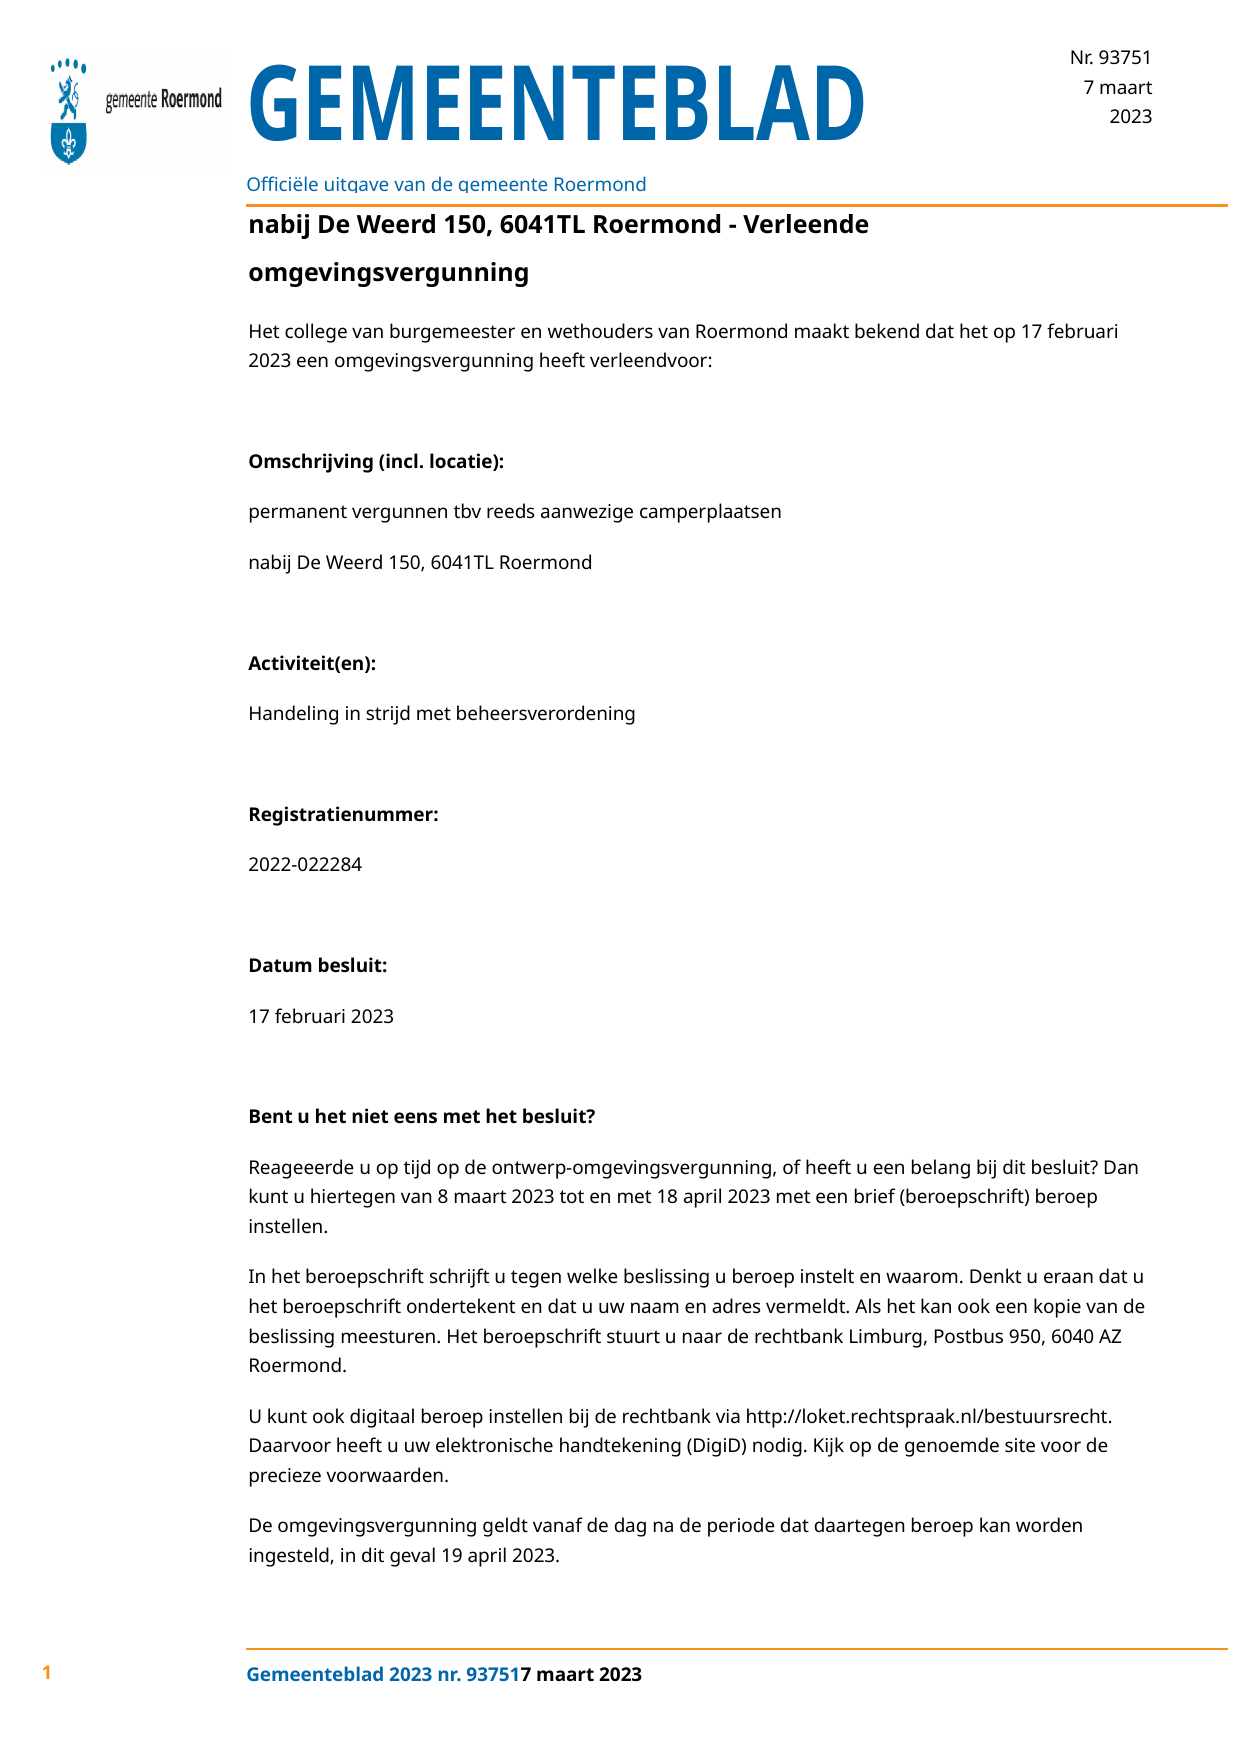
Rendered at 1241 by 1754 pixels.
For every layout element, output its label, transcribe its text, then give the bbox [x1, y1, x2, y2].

text In het beroepschrift schrijft u tegen welke beslissing u beroep instelt en waarom. Denkt u eraan dat u het beroepschrift ondertekent en dat u uw naam en adres vermeldt. Als het kan ook een kopie van de beslissing meesturen. Het beroepschrift stuurt u naar de rechtbank Limburg, Postbus 950, 6040 AZ Roermond. [248, 1264, 1152, 1378]
text permanent vergunnen tbv reeds aanwezige camperplaatsen [248, 499, 1152, 524]
text nabij De Weerd 150, 6041TL Roermond [248, 549, 1152, 575]
text 17 februari 2023 [248, 1003, 1152, 1029]
text Reageeerde u op tijd op de ontwerp-omgevingsvergunning, of heeft u een belang bij dit besluit? Dan kunt u hiertegen van 8 maart 2023 tot en met 18 april 2023 met een brief (beroepschrift) beroep instellen. [248, 1154, 1152, 1239]
text Registratienummer: [248, 801, 1152, 827]
text U kunt ook digitaal beroep instellen bij de rechtbank via http://loket.rechtspraak.nl/bestuursrecht. Daarvoor heeft u uw elektronische handtekening (DigiD) nodig. Kijk op de genoemde site voor de precieze voorwaarden. [248, 1403, 1152, 1488]
text Handeling in strijd met beheersverordening [248, 700, 1152, 726]
text De omgevingsvergunning geldt vanaf de dag na de periode dat daartegen beroep kan worden ingesteld, in dit geval 19 april 2023. [248, 1512, 1152, 1568]
text Bent u het niet eens met het besluit? [248, 1104, 1152, 1129]
text Omschrijving (incl. locatie): [248, 448, 1152, 474]
text Activiteit(en): [248, 650, 1152, 676]
picture [41, 47, 231, 172]
text 2022-022284 [248, 852, 1152, 877]
text nabij De Weerd 150, 6041TL Roermond - Verleende omgevingsvergunning [248, 207, 1152, 288]
text Het college van burgemeester en wethouders van Roermond maakt bekend dat het op 17 februari 2023 een omgevingsvergunning heeft verleendvoor: [248, 318, 1152, 373]
text Datum besluit: [248, 952, 1152, 978]
